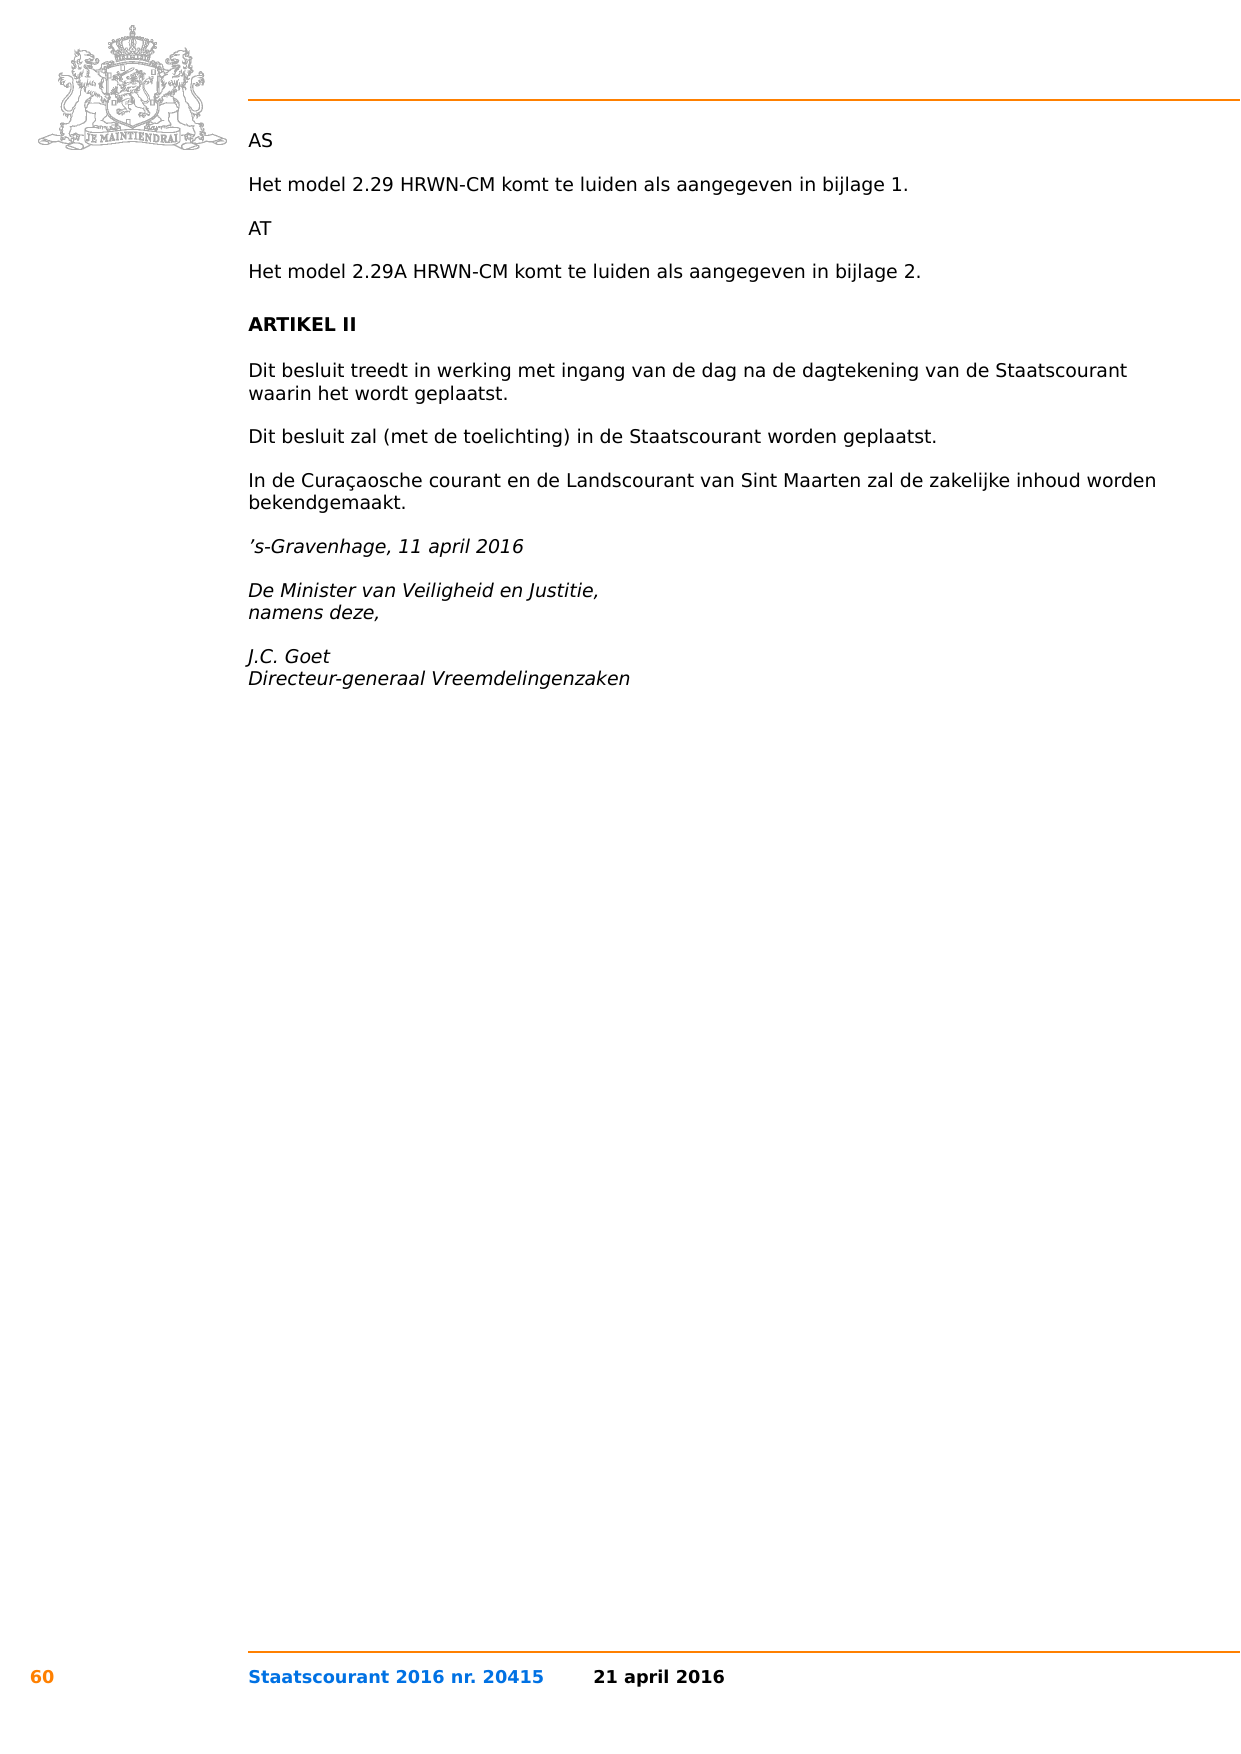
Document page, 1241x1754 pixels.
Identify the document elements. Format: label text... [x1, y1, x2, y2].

text AT [248, 218, 1163, 239]
text Dit besluit treedt in werking met ingang van de dag na de dagtekening van de Staatscourant waarin het wordt geplaatst. [248, 360, 1163, 404]
text Het model 2.29A HRWN-CM komt te luiden als aangegeven in bijlage 2. [248, 261, 1163, 283]
text Het model 2.29 HRWN-CM komt te luiden als aangegeven in bijlage 1. [248, 174, 1163, 196]
text AS [248, 130, 1163, 152]
subtitle ARTIKEL II [248, 313, 1163, 335]
text Dit besluit zal (met de toelichting) in de Staatscourant worden geplaatst. [248, 426, 1163, 448]
picture [38, 25, 227, 150]
text De Minister van Veiligheid en Justitie, namens deze, J.C. Goet Directeur-generaal Vreemdelingenzaken [248, 580, 1163, 690]
text ’s-Gravenhage, 11 april 2016 [248, 536, 1163, 558]
text In de Curaçaosche courant en de Landscourant van Sint Maarten zal de zakelijke inhoud worden bekendgemaakt. [248, 470, 1163, 514]
